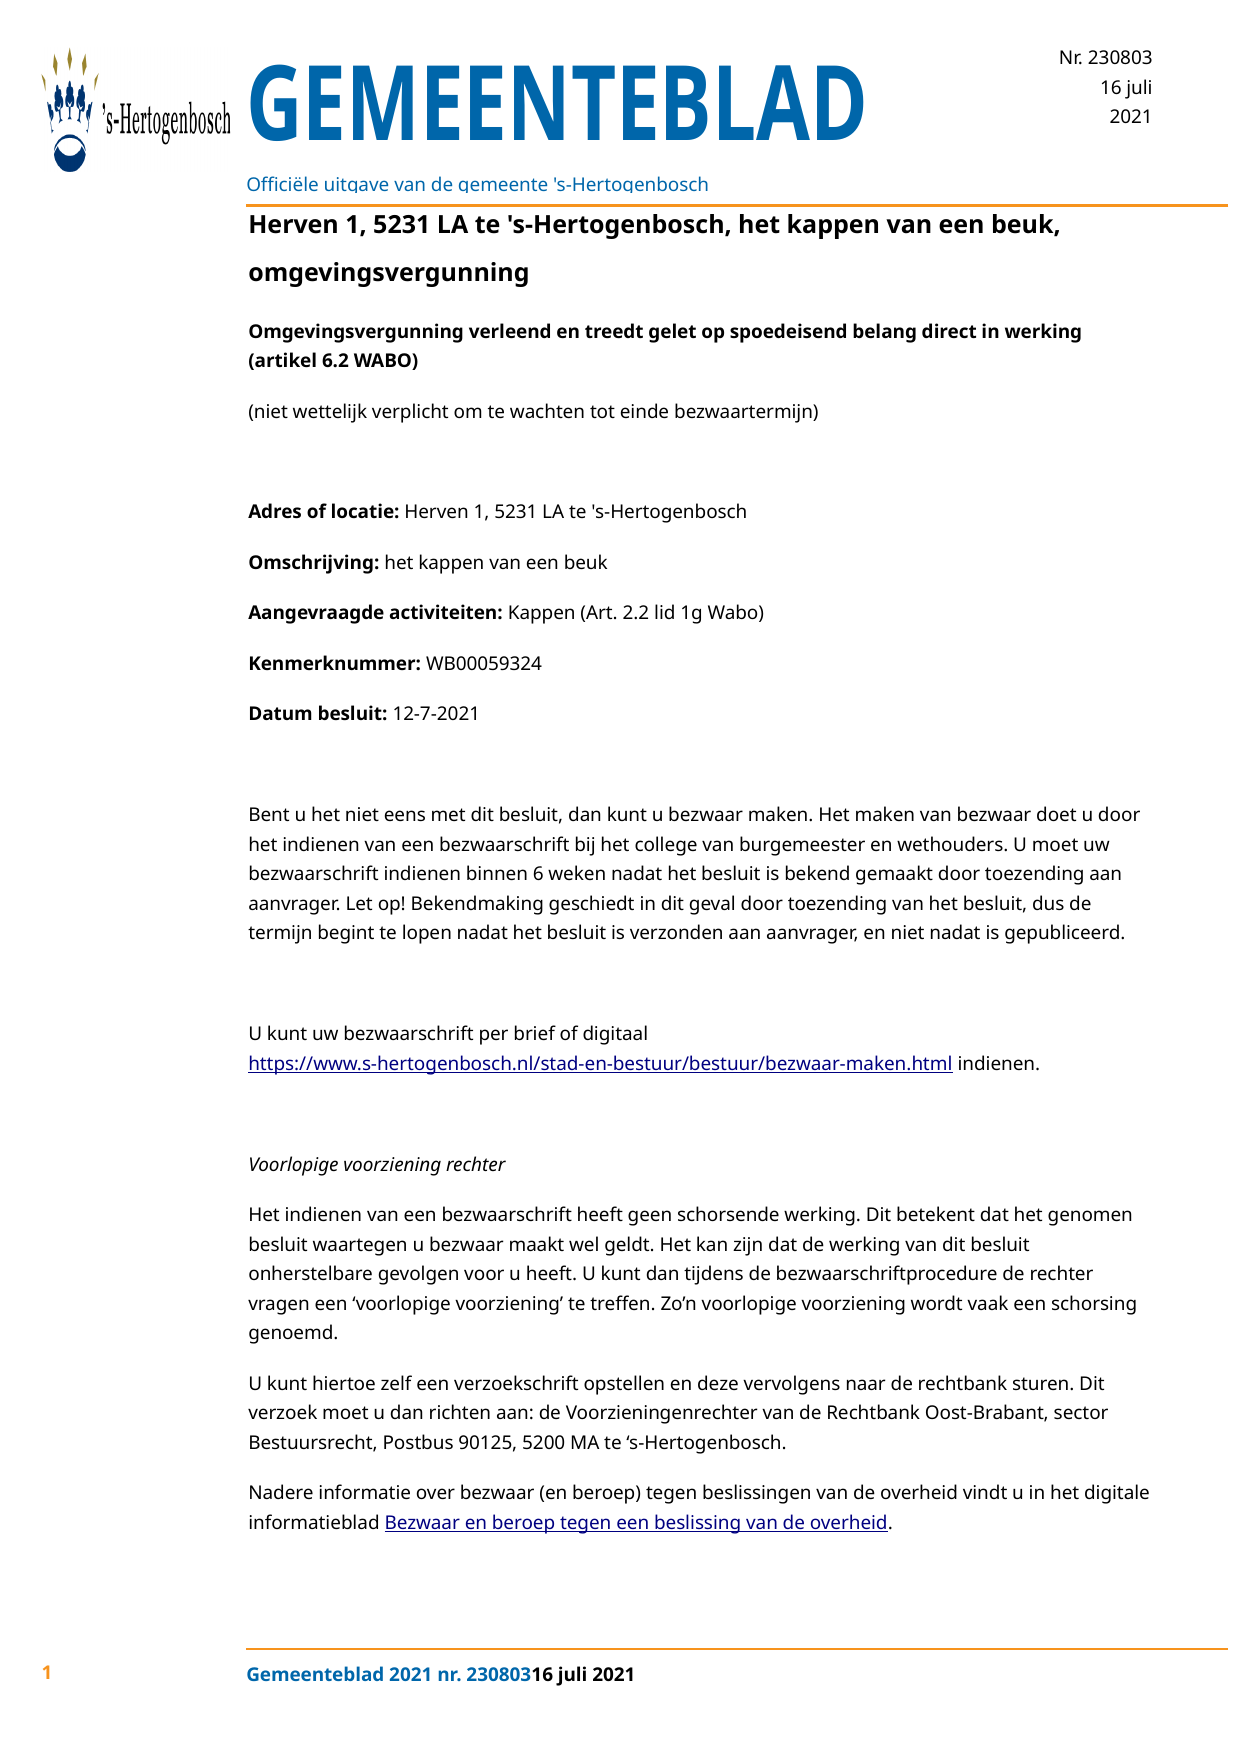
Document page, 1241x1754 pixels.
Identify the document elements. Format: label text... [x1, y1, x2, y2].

text Aangevraagde activiteiten: Kappen (Art. 2.2 lid 1g Wabo) [248, 599, 1152, 625]
text Het indienen van een bezwaarschrift heeft geen schorsende werking. Dit betekent dat het genomen besluit waartegen u bezwaar maakt wel geldt. Het kan zijn dat de werking van dit besluit onherstelbare gevolgen voor u heeft. U kunt dan tijdens de bezwaarschriftprocedure de rechter vragen een ‘voorlopige voorziening’ te treffen. Zo’n voorlopige voorziening wordt vaak een schorsing genoemd. [248, 1201, 1152, 1345]
text Nadere informatie over bezwaar (en beroep) tegen beslissingen van de overheid vindt u in het digitale informatieblad Bezwaar en beroep tegen een beslissing van de overheid. [248, 1479, 1152, 1535]
text Voorlopige voorziening rechter [248, 1151, 1152, 1177]
text U kunt uw bezwaarschrift per brief of digitaal https://www.s-hertogenbosch.nl/stad-en-bestuur/bestuur/bezwaar-maken.html indienen. [248, 1020, 1152, 1076]
text Omschrijving: het kappen van een beuk [248, 549, 1152, 575]
text U kunt hiertoe zelf een verzoekschrift opstellen en deze vervolgens naar de rechtbank sturen. Dit verzoek moet u dan richten aan: de Voorzieningenrechter van de Rechtbank Oost-Brabant, sector Bestuursrecht, Postbus 90125, 5200 MA te ‘s-Hertogenbosch. [248, 1370, 1152, 1455]
picture [41, 47, 231, 172]
text Herven 1, 5231 LA te 's-Hertogenbosch, het kappen van een beuk, omgevingsvergunning [248, 207, 1152, 288]
text Adres of locatie: Herven 1, 5231 LA te 's-Hertogenbosch [248, 499, 1152, 524]
text Bent u het niet eens met dit besluit, dan kunt u bezwaar maken. Het maken van bezwaar doet u door het indienen van een bezwaarschrift bij het college van burgemeester en wethouders. U moet uw bezwaarschrift indienen binnen 6 weken nadat het besluit is bekend gemaakt door toezending aan aanvrager. Let op! Bekendmaking geschiedt in dit geval door toezending van het besluit, dus de termijn begint te lopen nadat het besluit is verzonden aan aanvrager, en niet nadat is gepubliceerd. [248, 801, 1152, 945]
text Omgevingsvergunning verleend en treedt gelet op spoedeisend belang direct in werking (artikel 6.2 WABO) [248, 318, 1152, 373]
text Kenmerknummer: WB00059324 [248, 650, 1152, 676]
text Datum besluit: 12-7-2021 [248, 700, 1152, 726]
text (niet wettelijk verplicht om te wachten tot einde bezwaartermijn) [248, 398, 1152, 424]
